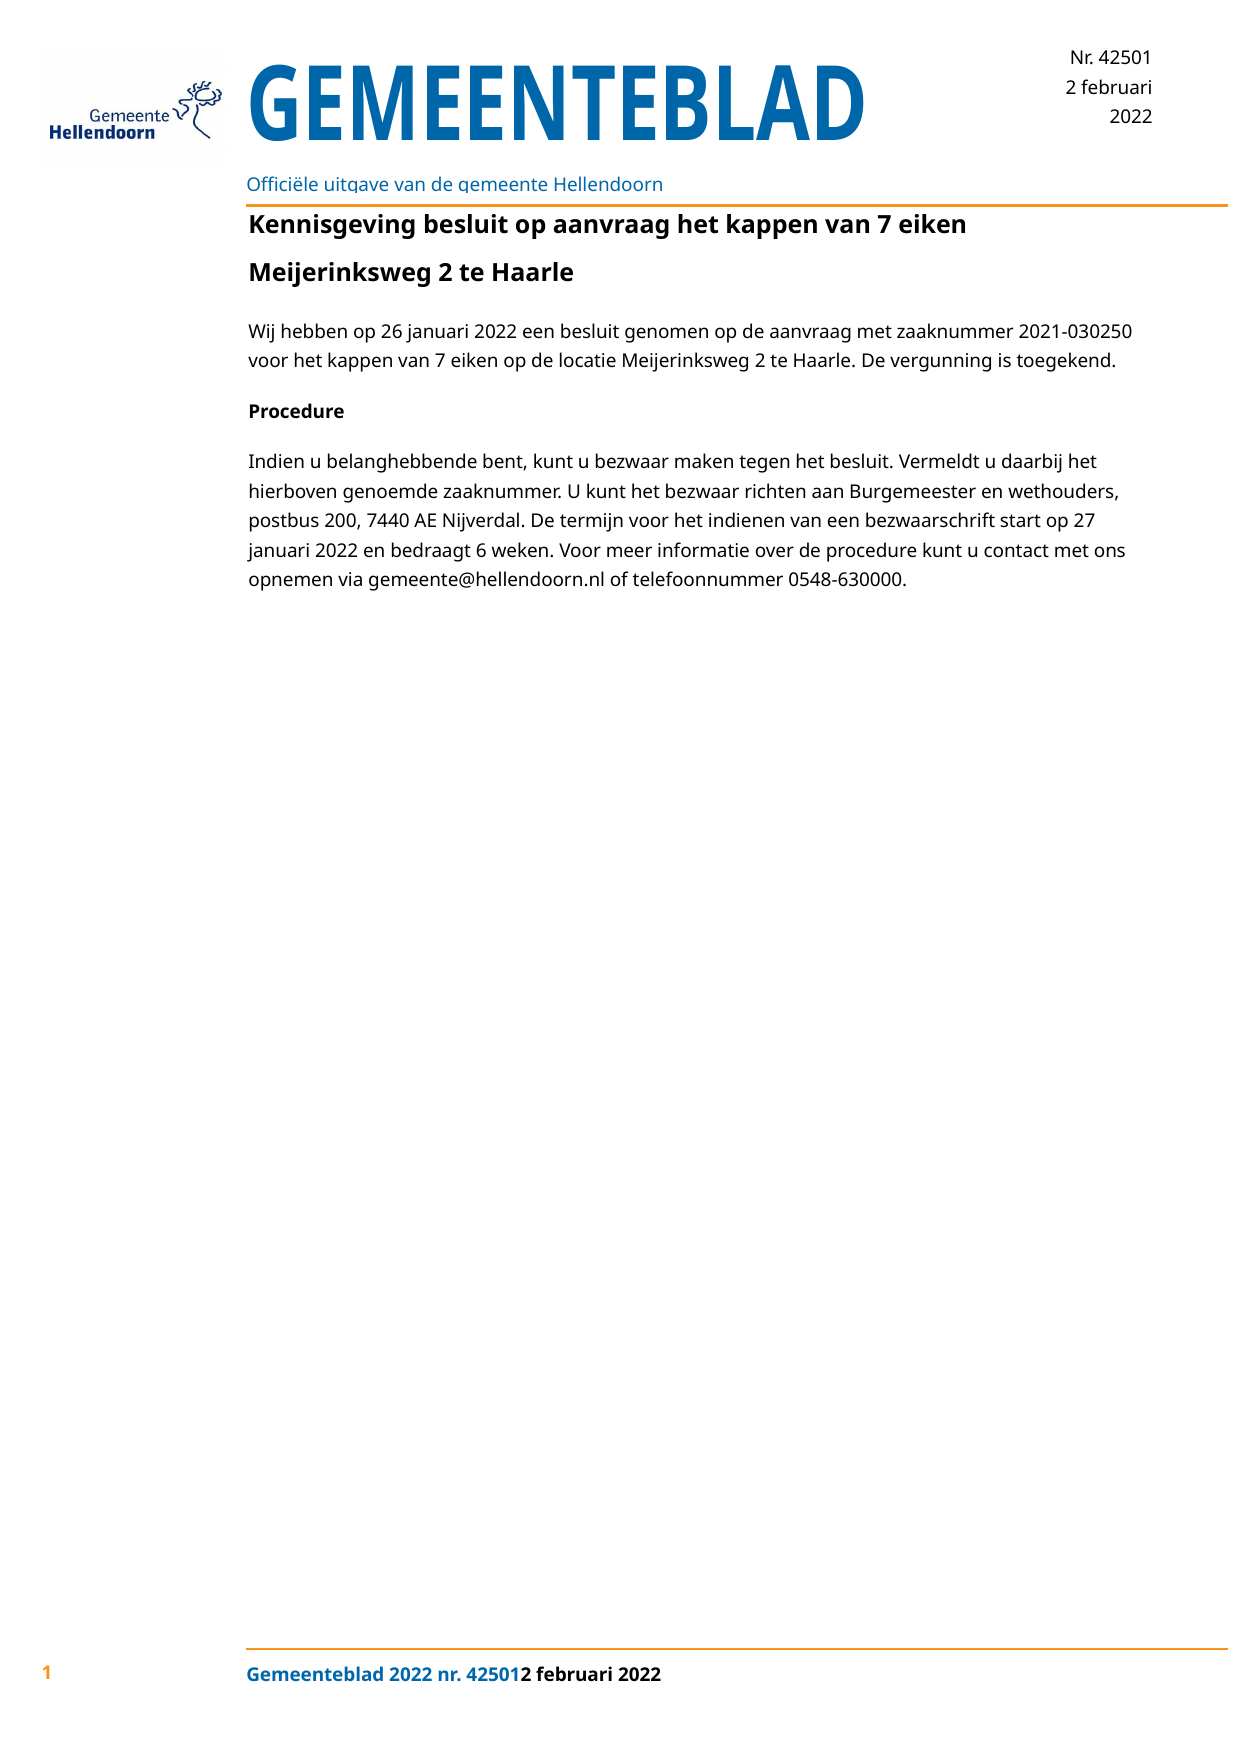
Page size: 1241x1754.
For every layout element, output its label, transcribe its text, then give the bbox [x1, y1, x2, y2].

text Kennisgeving besluit op aanvraag het kappen van 7 eiken Meijerinksweg 2 te Haarle [248, 207, 1152, 288]
text Indien u belanghebbende bent, kunt u bezwaar maken tegen het besluit. Vermeldt u daarbij het hierboven genoemde zaaknummer. U kunt het bezwaar richten aan Burgemeester en wethouders, postbus 200, 7440 AE Nijverdal. De termijn voor het indienen van een bezwaarschrift start op 27 januari 2022 en bedraagt 6 weken. Voor meer informatie over de procedure kunt u contact met ons opnemen via gemeente@hellendoorn.nl of telefoonnummer 0548-630000. [248, 448, 1152, 592]
text Procedure [248, 398, 1152, 424]
picture [41, 47, 231, 172]
text Wij hebben op 26 januari 2022 een besluit genomen op de aanvraag met zaaknummer 2021-030250 voor het kappen van 7 eiken op de locatie Meijerinksweg 2 te Haarle. De vergunning is toegekend. [248, 318, 1152, 373]
